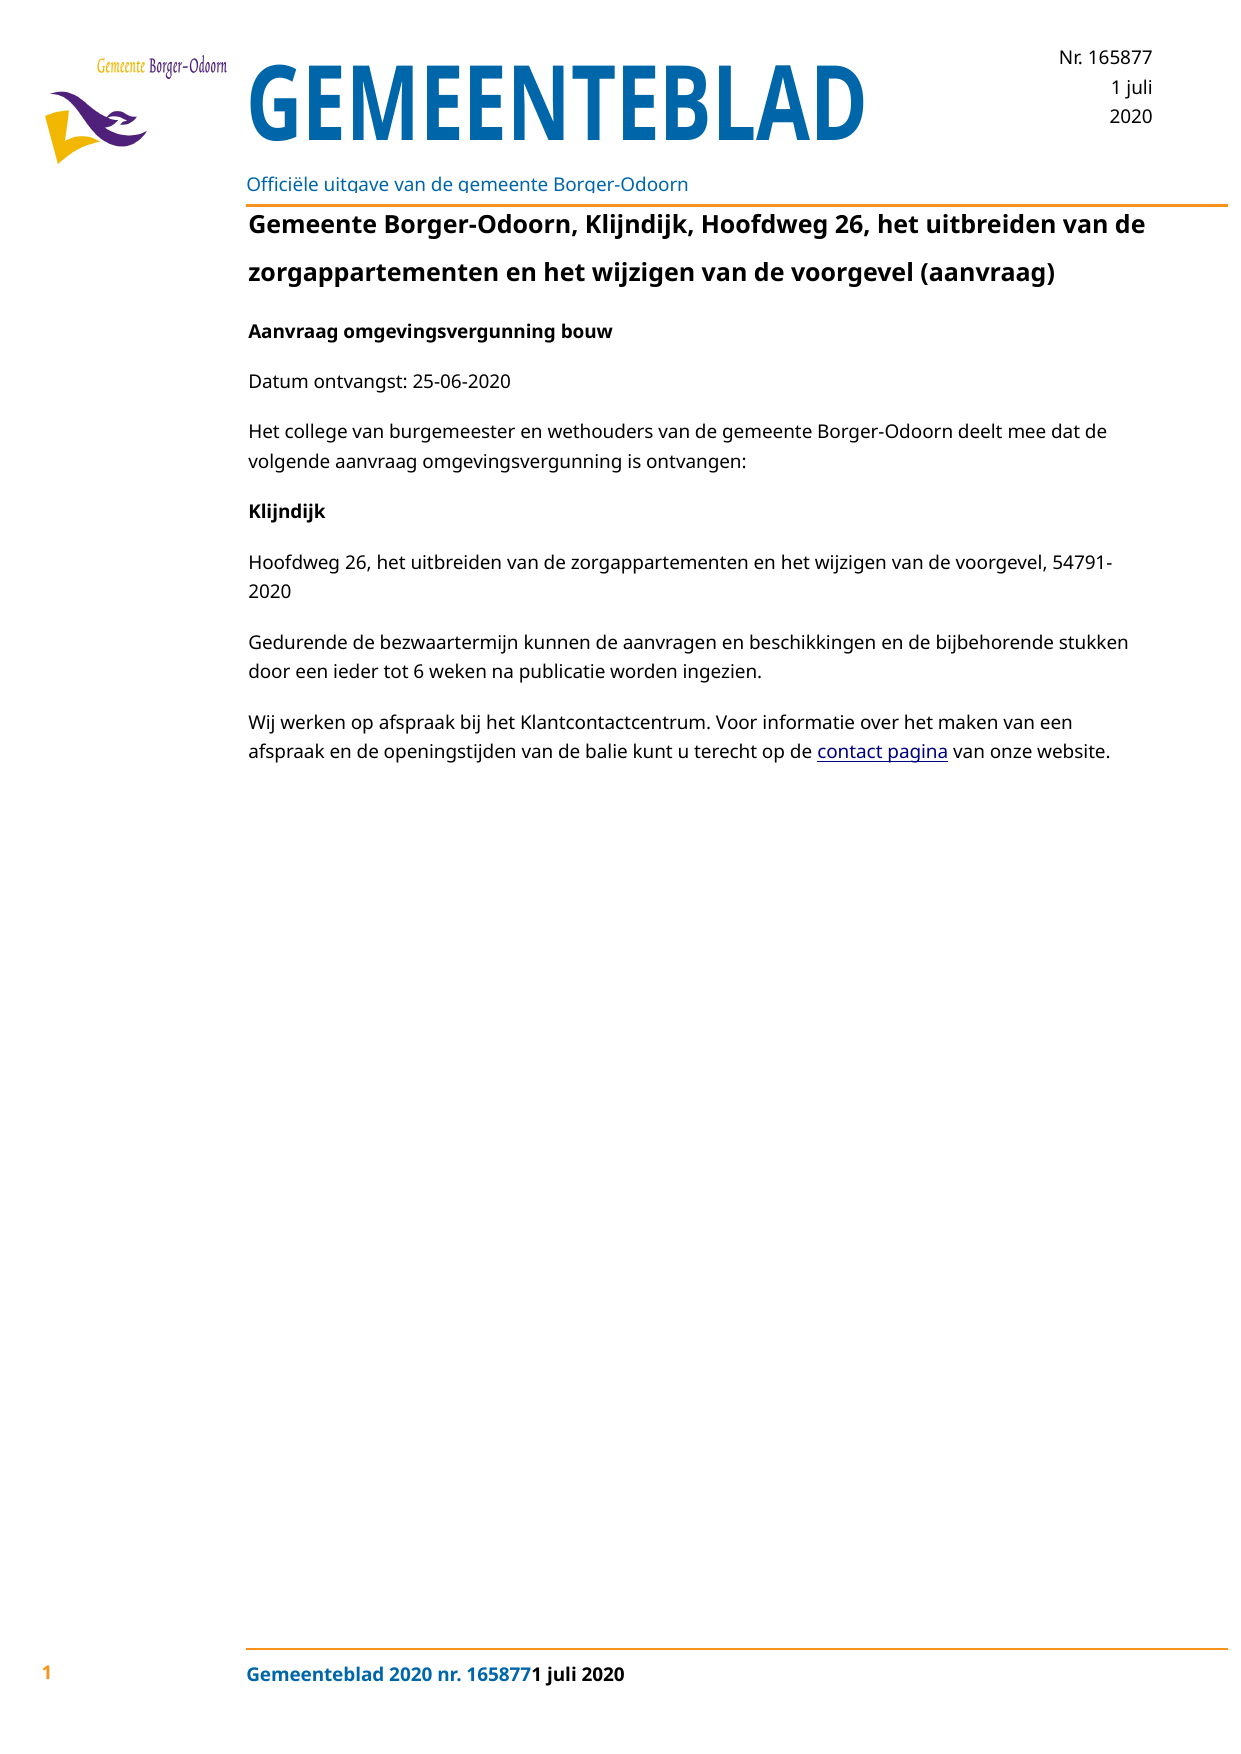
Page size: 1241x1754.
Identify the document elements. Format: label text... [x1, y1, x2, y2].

text Gedurende de bezwaartermijn kunnen de aanvragen en beschikkingen en de bijbehorende stukken door een ieder tot 6 weken na publicatie worden ingezien. [248, 629, 1152, 684]
text Aanvraag omgevingsvergunning bouw [248, 318, 1152, 344]
text Wij werken op afspraak bij het Klantcontactcentrum. Voor informatie over het maken van een afspraak en de openingstijden van de balie kunt u terecht op de contact pagina van onze website. [248, 709, 1152, 764]
text Hoofdweg 26, het uitbreiden van de zorgappartementen en het wijzigen van de voorgevel, 54791-2020 [248, 549, 1152, 604]
text Datum ontvangst: 25-06-2020 [248, 368, 1152, 394]
text Het college van burgemeester en wethouders van de gemeente Borger-Odoorn deelt mee dat de volgende aanvraag omgevingsvergunning is ontvangen: [248, 419, 1152, 474]
text Gemeente Borger-Odoorn, Klijndijk, Hoofdweg 26, het uitbreiden van de zorgappartementen en het wijzigen van de voorgevel (aanvraag) [248, 207, 1152, 288]
picture [41, 47, 231, 172]
text Klijndijk [248, 499, 1152, 524]
